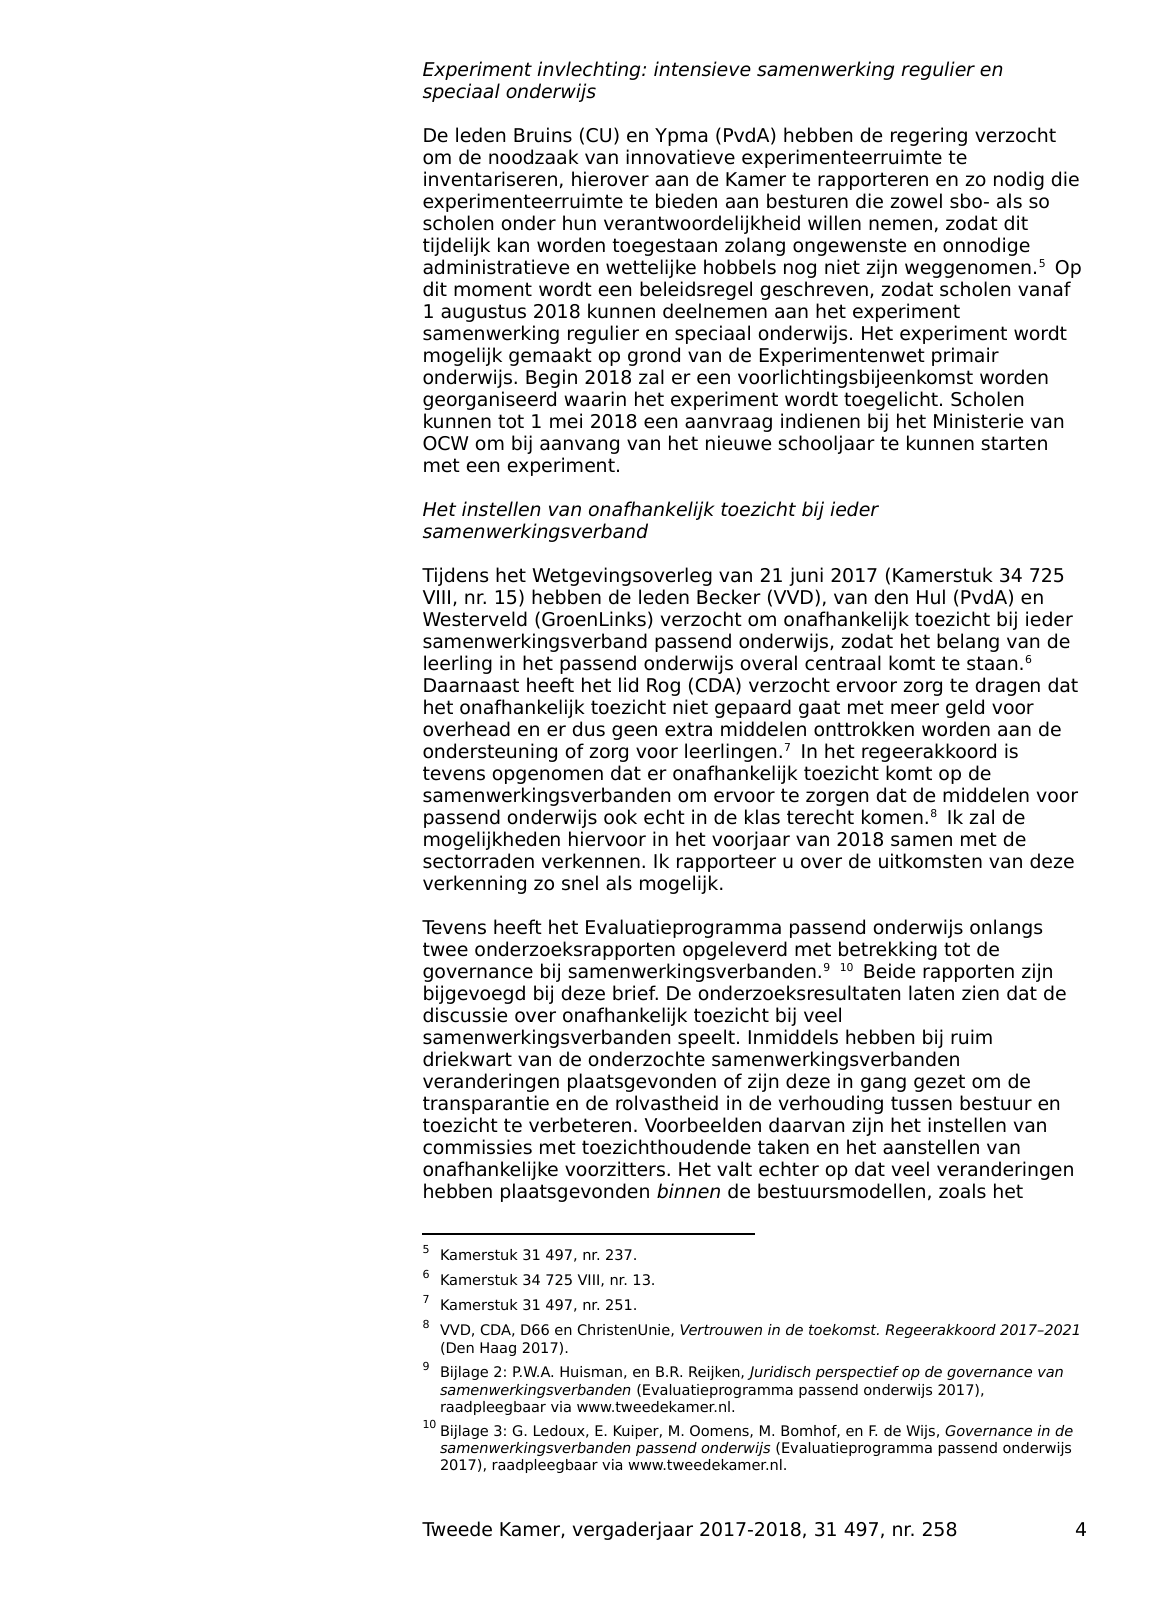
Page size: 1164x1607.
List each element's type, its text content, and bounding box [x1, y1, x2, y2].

text Bijlage 3: G. Ledoux, E. Kuiper, M. Oomens, M. Bomhof, en F. de Wijs, Governance in de samenwerkingsverbanden passend onderwijs (Evaluatieprogramma passend onderwijs 2017), raadpleegbaar via www.tweedekamer.nl. [422, 1418, 1087, 1474]
text VVD, CDA, D66 en ChristenUnie, Vertrouwen in de toekomst. Regeerakkoord 2017–2021 (Den Haag 2017). [422, 1318, 1087, 1357]
text Kamerstuk 34 725 VIII, nr. 13. [422, 1268, 1087, 1290]
text Tevens heeft het Evaluatieprogramma passend onderwijs onlangs twee onderzoeksrapporten opgeleverd met betrekking tot de governance bij samenwerkingsverbanden. Beide rapporten zijn bijgevoegd bij deze brief. De onderzoeksresultaten laten zien dat de discussie over onafhankelijk toezicht bij veel samenwerkingsverbanden speelt. Inmiddels hebben bij ruim driekwart van de onderzochte samenwerkingsverbanden veranderingen plaatsgevonden of zijn deze in gang gezet om de transparantie en de rolvastheid in de verhouding tussen bestuur en toezicht te verbeteren. Voorbeelden daarvan zijn het instellen van commissies met toezichthoudende taken en het aanstellen van onafhankelijke voorzitters. Het valt echter op dat veel veranderingen hebben plaatsgevonden binnen de bestuursmodellen, zoals het [422, 917, 1087, 1203]
subtitle Het instellen van onafhankelijk toezicht bij ieder samenwerkingsverband [422, 499, 1087, 543]
text De leden Bruins (CU) en Ypma (PvdA) hebben de regering verzocht om de noodzaak van innovatieve experimenteerruimte te inventariseren, hierover aan de Kamer te rapporteren en zo nodig die experimenteerruimte te bieden aan besturen die zowel sbo- als so scholen onder hun verantwoordelijkheid willen nemen, zodat dit tijdelijk kan worden toegestaan zolang ongewenste en onnodige administratieve en wettelijke hobbels nog niet zijn weggenomen. Op dit moment wordt een beleidsregel geschreven, zodat scholen vanaf 1 augustus 2018 kunnen deelnemen aan het experiment samenwerking regulier en speciaal onderwijs. Het experiment wordt mogelijk gemaakt op grond van de Experimentenwet primair onderwijs. Begin 2018 zal er een voorlichtingsbijeenkomst worden georganiseerd waarin het experiment wordt toegelicht. Scholen kunnen tot 1 mei 2018 een aanvraag indienen bij het Ministerie van OCW om bij aanvang van het nieuwe schooljaar te kunnen starten met een experiment. [422, 125, 1087, 477]
text Kamerstuk 31 497, nr. 237. [422, 1243, 1087, 1265]
text Tijdens het Wetgevingsoverleg van 21 juni 2017 (Kamerstuk 34 725 VIII, nr. 15) hebben de leden Becker (VVD), van den Hul (PvdA) en Westerveld (GroenLinks) verzocht om onafhankelijk toezicht bij ieder samenwerkingsverband passend onderwijs, zodat het belang van de leerling in het passend onderwijs overal centraal komt te staan. Daarnaast heeft het lid Rog (CDA) verzocht ervoor zorg te dragen dat het onafhankelijk toezicht niet gepaard gaat met meer geld voor overhead en er dus geen extra middelen onttrokken worden aan de ondersteuning of zorg voor leerlingen. In het regeerakkoord is tevens opgenomen dat er onafhankelijk toezicht komt op de samenwerkingsverbanden om ervoor te zorgen dat de middelen voor passend onderwijs ook echt in de klas terecht komen. Ik zal de mogelijkheden hiervoor in het voorjaar van 2018 samen met de sectorraden verkennen. Ik rapporteer u over de uitkomsten van deze verkenning zo snel als mogelijk. [422, 565, 1087, 895]
subtitle Experiment invlechting: intensieve samenwerking regulier en speciaal onderwijs [422, 59, 1087, 103]
text Kamerstuk 31 497, nr. 251. [422, 1293, 1087, 1315]
text Bijlage 2: P.W.A. Huisman, en B.R. Reijken, Juridisch perspectief op de governance van samenwerkingsverbanden (Evaluatieprogramma passend onderwijs 2017), raadpleegbaar via www.tweedekamer.nl. [422, 1360, 1087, 1416]
